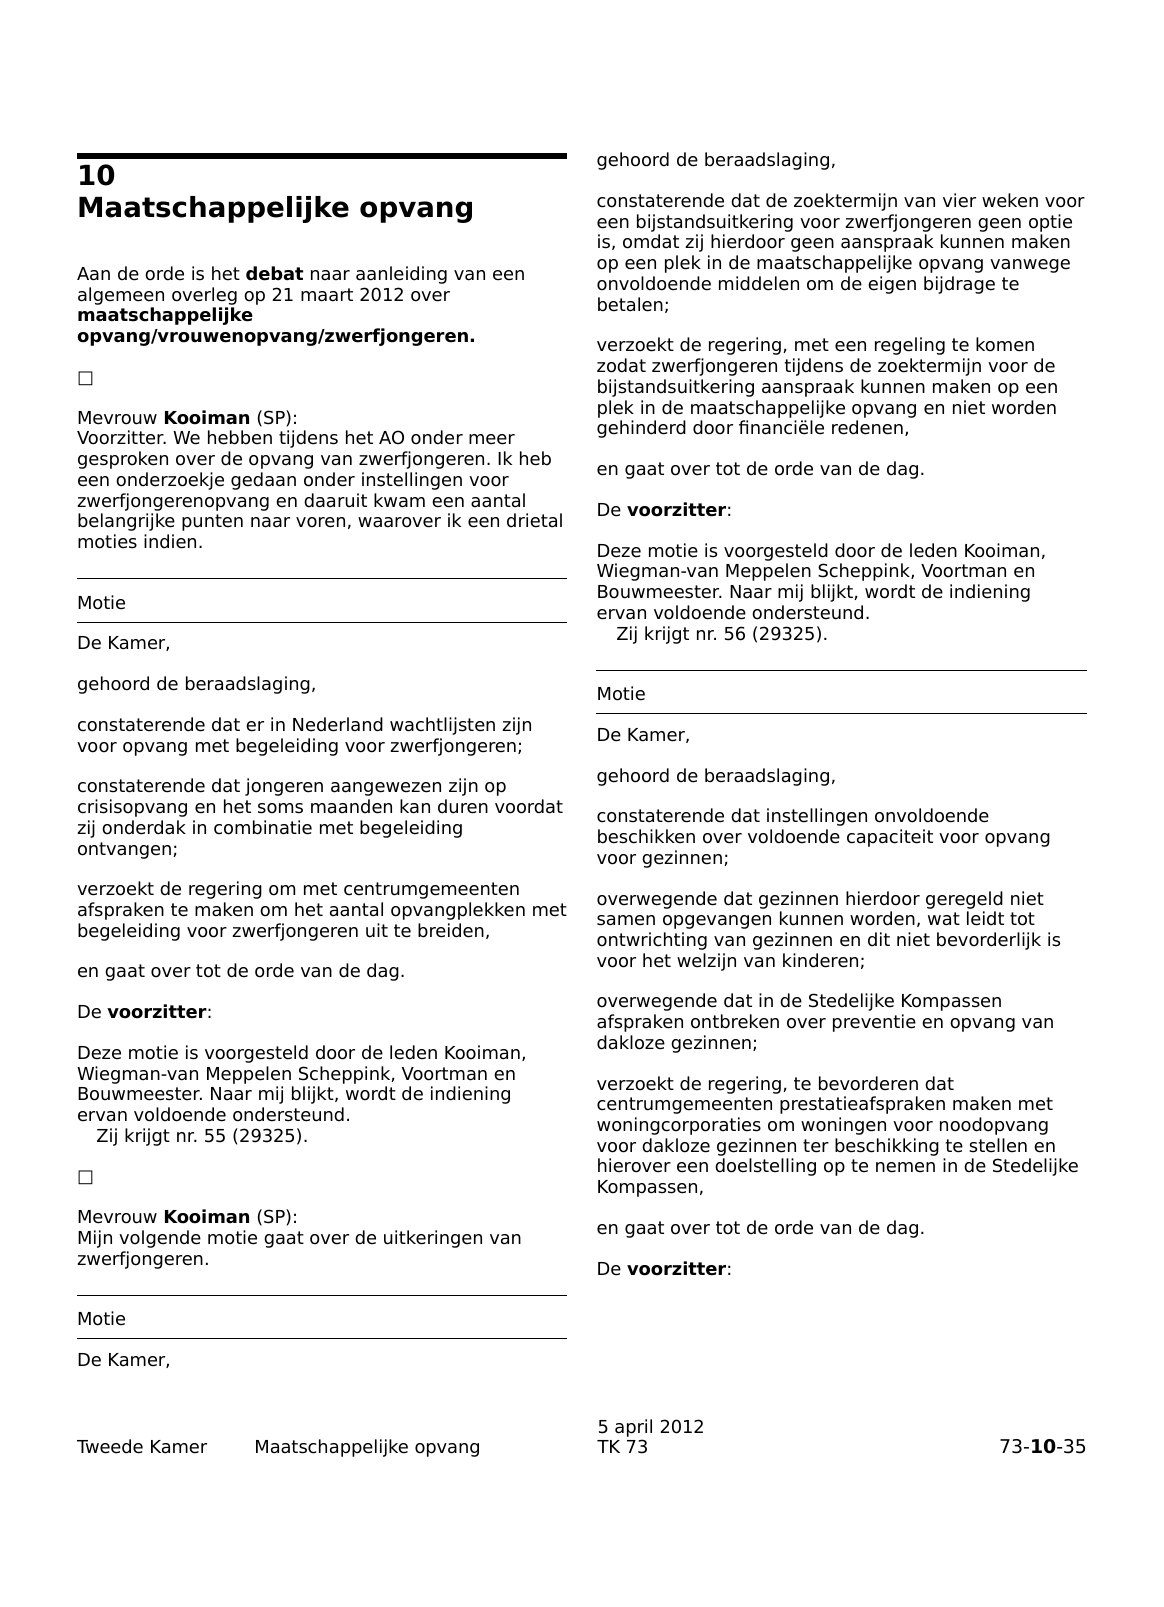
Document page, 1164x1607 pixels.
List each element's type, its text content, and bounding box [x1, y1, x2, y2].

text en gaat over tot de orde van de dag. [596, 459, 1087, 480]
text Mevrouw Kooiman (SP): [77, 407, 567, 428]
text verzoekt de regering, te bevorderen dat centrumgemeenten prestatieafspraken maken met woningcorporaties om woningen voor noodopvang voor dakloze gezinnen ter beschikking te stellen en hierover een doelstelling op te nemen in de Stedelijke Kompassen, [596, 1073, 1087, 1198]
text Mijn volgende motie gaat over de uitkeringen van zwerfjongeren. [77, 1228, 567, 1269]
text constaterende dat jongeren aangewezen zijn op crisisopvang en het soms maanden kan duren voordat zij onderdak in combinatie met begeleiding ontvangen; [77, 776, 567, 859]
text overwegende dat gezinnen hierdoor geregeld niet samen opgevangen kunnen worden, wat leidt tot ontwrichting van gezinnen en dit niet bevorderlijk is voor het welzijn van kinderen; [596, 888, 1087, 971]
text Motie [77, 592, 567, 613]
text □ [77, 367, 567, 387]
text □ [77, 1166, 567, 1187]
text Zij krijgt nr. 56 (29325). [596, 623, 1087, 644]
text Aan de orde is het debat naar aanleiding van een algemeen overleg op 21 maart 2012 over maatschappelijke opvang/vrouwenopvang/zwerfjongeren. [77, 264, 567, 347]
title 10 Maatschappelijke opvang [77, 159, 567, 224]
text De voorzitter: [596, 500, 1087, 520]
text en gaat over tot de orde van de dag. [596, 1218, 1087, 1238]
text Deze motie is voorgesteld door de leden Kooiman, Wiegman-van Meppelen Scheppink, Voortman en Bouwmeester. Naar mij blijkt, wordt de indiening ervan voldoende ondersteund. [596, 540, 1087, 623]
text gehoord de beraadslaging, [77, 674, 567, 695]
text Zij krijgt nr. 55 (29325). [77, 1126, 567, 1146]
text Voorzitter. We hebben tijdens het AO onder meer gesproken over de opvang van zwerfjongeren. Ik heb een onderzoekje gedaan onder instellingen voor zwerfjongerenopvang en daaruit kwam een aantal belangrijke punten naar voren, waarover ik een drietal moties indien. [77, 428, 567, 553]
text overwegende dat in de Stedelijke Kompassen afspraken ontbreken over preventie en opvang van dakloze gezinnen; [596, 991, 1087, 1053]
text verzoekt de regering om met centrumgemeenten afspraken te maken om het aantal opvangplekken met begeleiding voor zwerfjongeren uit te breiden, [77, 879, 567, 941]
text Deze motie is voorgesteld door de leden Kooiman, Wiegman-van Meppelen Scheppink, Voortman en Bouwmeester. Naar mij blijkt, wordt de indiening ervan voldoende ondersteund. [77, 1043, 567, 1126]
text De voorzitter: [77, 1002, 567, 1023]
text De Kamer, [77, 633, 567, 654]
text De voorzitter: [596, 1258, 1087, 1279]
text gehoord de beraadslaging, [596, 150, 1087, 171]
text constaterende dat de zoektermijn van vier weken voor een bijstandsuitkering voor zwerfjongeren geen optie is, omdat zij hierdoor geen aanspraak kunnen maken op een plek in de maatschappelijke opvang vanwege onvoldoende middelen om de eigen bijdrage te betalen; [596, 191, 1087, 315]
text De Kamer, [77, 1350, 567, 1371]
text Motie [77, 1309, 567, 1330]
text constaterende dat instellingen onvoldoende beschikken over voldoende capaciteit voor opvang voor gezinnen; [596, 806, 1087, 868]
text De Kamer, [596, 725, 1087, 745]
text gehoord de beraadslaging, [596, 765, 1087, 786]
text Motie [596, 684, 1087, 705]
text constaterende dat er in Nederland wachtlijsten zijn voor opvang met begeleiding voor zwerfjongeren; [77, 715, 567, 756]
text verzoekt de regering, met een regeling te komen zodat zwerfjongeren tijdens de zoektermijn voor de bijstandsuitkering aanspraak kunnen maken op een plek in de maatschappelijke opvang en niet worden gehinderd door financiële redenen, [596, 335, 1087, 439]
text Mevrouw Kooiman (SP): [77, 1207, 567, 1228]
text en gaat over tot de orde van de dag. [77, 961, 567, 982]
